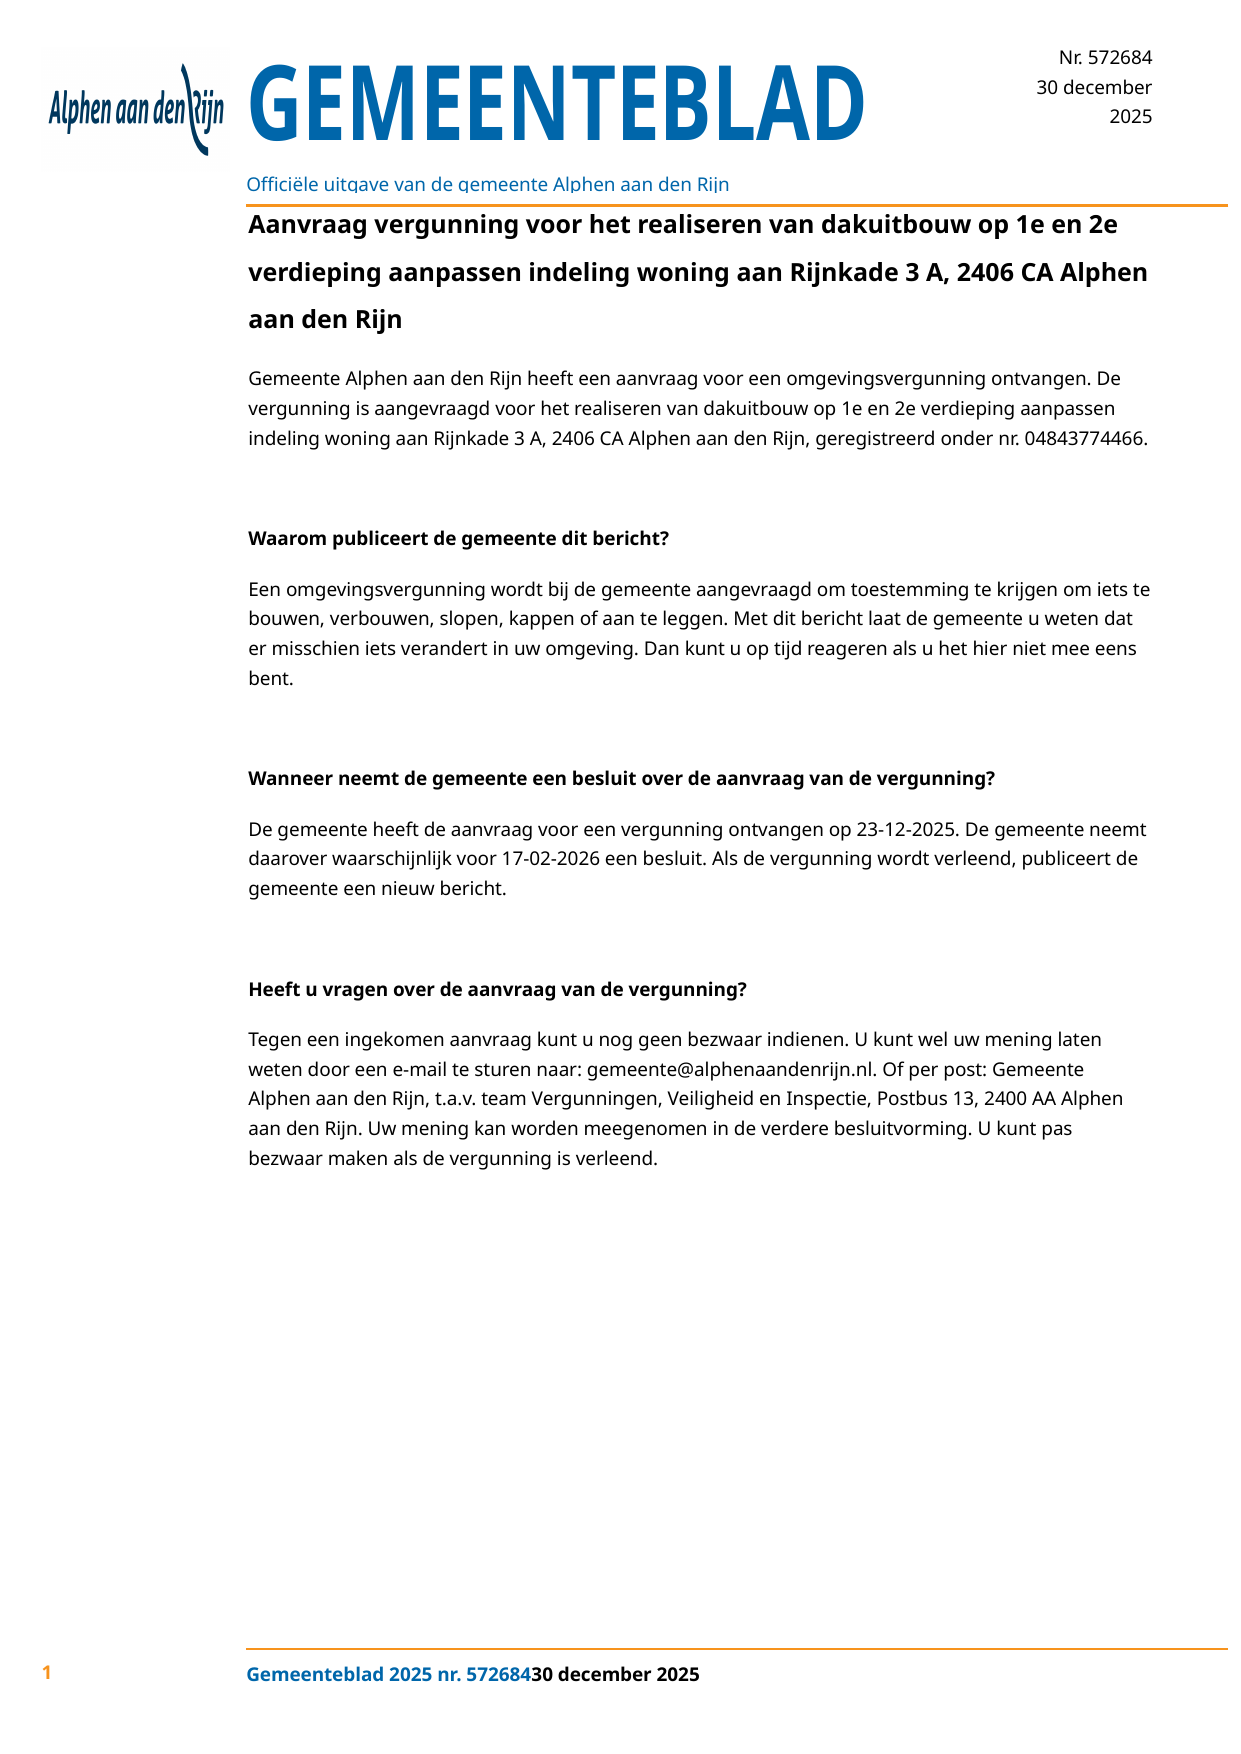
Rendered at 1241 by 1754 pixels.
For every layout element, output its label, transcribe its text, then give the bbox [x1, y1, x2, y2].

text Aanvraag vergunning voor het realiseren van dakuitbouw op 1e en 2e verdieping aanpassen indeling woning aan Rijnkade 3 A, 2406 CA Alphen aan den Rijn [248, 207, 1152, 336]
text Tegen een ingekomen aanvraag kunt u nog geen bezwaar indienen. U kunt wel uw mening laten weten door een e-mail te sturen naar: gemeente@alphenaandenrijn.nl. Of per post: Gemeente Alphen aan den Rijn, t.a.v. team Vergunningen, Veiligheid en Inspectie, Postbus 13, 2400 AA Alphen aan den Rijn. Uw mening kan worden meegenomen in de verdere besluitvorming. U kunt pas bezwaar maken als de vergunning is verleend. [248, 1026, 1152, 1170]
text Heeft u vragen over de aanvraag van de vergunning? [248, 976, 1152, 1002]
text Een omgevingsvergunning wordt bij de gemeente aangevraagd om toestemming te krijgen om iets te bouwen, verbouwen, slopen, kappen of aan te leggen. Met dit bericht laat de gemeente u weten dat er misschien iets verandert in uw omgeving. Dan kunt u op tijd reageren als u het hier niet mee eens bent. [248, 576, 1152, 690]
text Gemeente Alphen aan den Rijn heeft een aanvraag voor een omgevingsvergunning ontvangen. De vergunning is aangevraagd voor het realiseren van dakuitbouw op 1e en 2e verdieping aanpassen indeling woning aan Rijnkade 3 A, 2406 CA Alphen aan den Rijn, geregistreerd onder nr. 04843774466. [248, 366, 1152, 450]
picture [41, 47, 231, 172]
text Waarom publiceert de gemeente dit bericht? [248, 526, 1152, 551]
text De gemeente heeft de aanvraag voor een vergunning ontvangen op 23-12-2025. De gemeente neemt daarover waarschijnlijk voor 17-02-2026 een besluit. Als de vergunning wordt verleend, publiceert de gemeente een nieuw bericht. [248, 816, 1152, 901]
text Wanneer neemt de gemeente een besluit over de aanvraag van de vergunning? [248, 766, 1152, 791]
